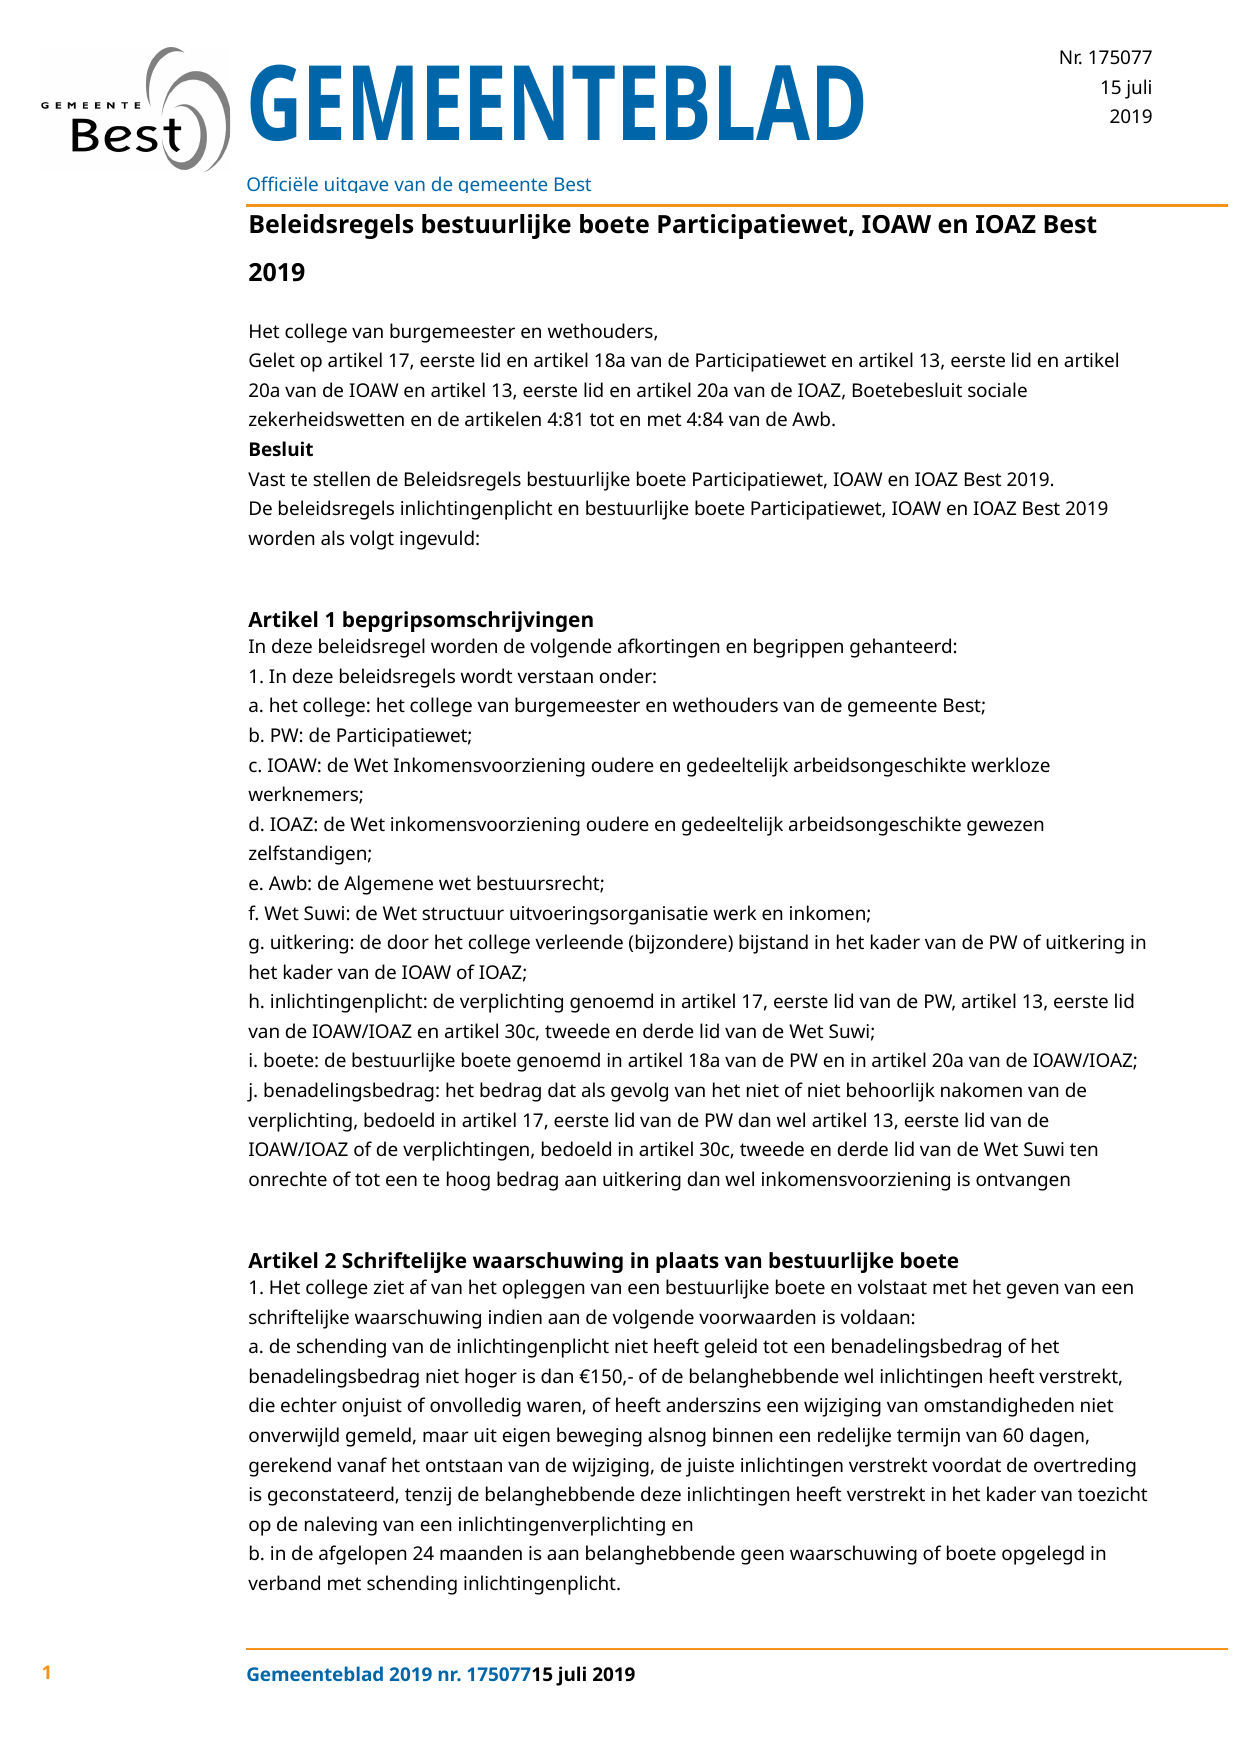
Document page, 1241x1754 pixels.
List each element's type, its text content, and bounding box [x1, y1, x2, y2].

text a. de schending van de inlichtingenplicht niet heeft geleid tot een benadelingsbedrag of het benadelingsbedrag niet hoger is dan €150,- of de belanghebbende wel inlichtingen heeft verstrekt, die echter onjuist of onvolledig waren, of heeft anderszins een wijziging van omstandigheden niet onverwijld gemeld, maar uit eigen beweging alsnog binnen een redelijke termijn van 60 dagen, gerekend vanaf het ontstaan van de wijziging, de juiste inlichtingen verstrekt voordat de overtreding is geconstateerd, tenzij de belanghebbende deze inlichtingen heeft verstrekt in het kader van toezicht op de naleving van een inlichtingenverplichting en [248, 1333, 1152, 1537]
text b. PW: de Participatiewet; [248, 722, 1152, 748]
picture [41, 47, 231, 172]
text a. het college: het college van burgemeester en wethouders van de gemeente Best; [248, 693, 1152, 718]
text Vast te stellen de Beleidsregels bestuurlijke boete Participatiewet, IOAW en IOAZ Best 2019. [248, 466, 1152, 492]
text g. uitkering: de door het college verleende (bijzondere) bijstand in het kader van de PW of uitkering in het kader van de IOAW of IOAZ; [248, 929, 1152, 984]
text h. inlichtingenplicht: de verplichting genoemd in artikel 17, eerste lid van de PW, artikel 13, eerste lid van de IOAW/IOAZ en artikel 30c, tweede en derde lid van de Wet Suwi; [248, 988, 1152, 1044]
text De beleidsregels inlichtingenplicht en bestuurlijke boete Participatiewet, IOAW en IOAZ Best 2019 worden als volgt ingevuld: [248, 495, 1152, 551]
text 1. In deze beleidsregels wordt verstaan onder: [248, 663, 1152, 689]
text d. IOAZ: de Wet inkomensvoorziening oudere en gedeeltelijk arbeidsongeschikte gewezen zelfstandigen; [248, 811, 1152, 866]
text c. IOAW: de Wet Inkomensvoorziening oudere en gedeeltelijk arbeidsongeschikte werkloze werknemers; [248, 752, 1152, 807]
text f. Wet Suwi: de Wet structuur uitvoeringsorganisatie werk en inkomen; [248, 900, 1152, 925]
text Gelet op artikel 17, eerste lid en artikel 18a van de Participatiewet en artikel 13, eerste lid en artikel 20a van de IOAW en artikel 13, eerste lid en artikel 20a van de IOAZ, Boetebesluit sociale zekerheidswetten en de artikelen 4:81 tot en met 4:84 van de Awb. [248, 347, 1152, 432]
text e. Awb: de Algemene wet bestuursrecht; [248, 870, 1152, 896]
text In deze beleidsregel worden de volgende afkortingen en begrippen gehanteerd: [248, 633, 1152, 659]
text Artikel 1 bepgripsomschrijvingen [248, 605, 1152, 633]
text Besluit [248, 436, 1152, 462]
text Beleidsregels bestuurlijke boete Participatiewet, IOAW en IOAZ Best 2019 [248, 207, 1152, 288]
text 1. Het college ziet af van het opleggen van een bestuurlijke boete en volstaat met het geven van een schriftelijke waarschuwing indien aan de volgende voorwaarden is voldaan: [248, 1274, 1152, 1330]
text i. boete: de bestuurlijke boete genoemd in artikel 18a van de PW en in artikel 20a van de IOAW/IOAZ; [248, 1048, 1152, 1073]
text j. benadelingsbedrag: het bedrag dat als gevolg van het niet of niet behoorlijk nakomen van de verplichting, bedoeld in artikel 17, eerste lid van de PW dan wel artikel 13, eerste lid van de IOAW/IOAZ of de verplichtingen, bedoeld in artikel 30c, tweede en derde lid van de Wet Suwi ten onrechte of tot een te hoog bedrag aan uitkering dan wel inkomensvoorziening is ontvangen [248, 1077, 1152, 1192]
text Artikel 2 Schriftelijke waarschuwing in plaats van bestuurlijke boete [248, 1246, 1152, 1274]
text b. in de afgelopen 24 maanden is aan belanghebbende geen waarschuwing of boete opgelegd in verband met schending inlichtingenplicht. [248, 1541, 1152, 1596]
text Het college van burgemeester en wethouders, [248, 318, 1152, 344]
